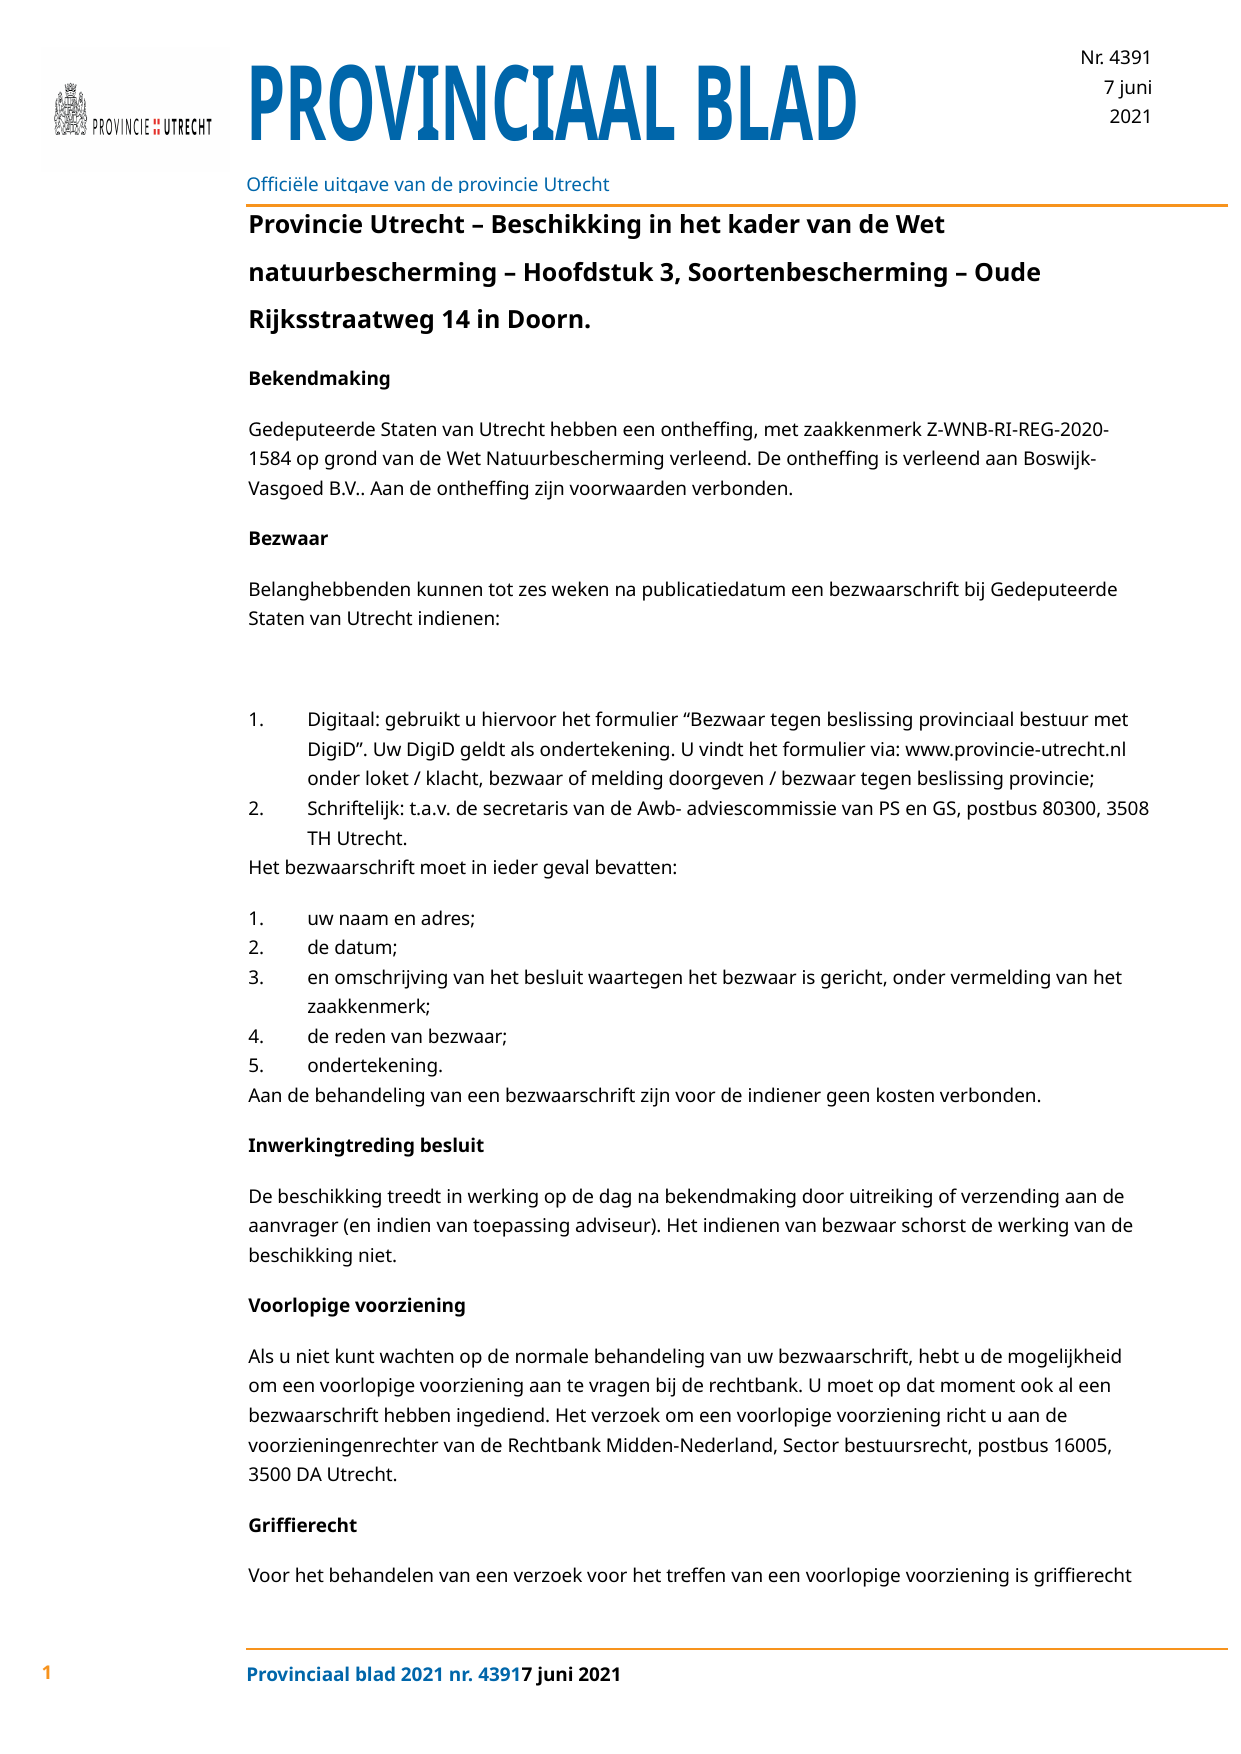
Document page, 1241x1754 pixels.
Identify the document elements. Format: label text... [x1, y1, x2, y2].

list de datum; [248, 934, 1152, 960]
list Digitaal: gebruikt u hiervoor het formulier “Bezwaar tegen beslissing provinciaal bestuur met DigiD”. Uw DigiD geldt als ondertekening. U vindt het formulier via: www.provincie-utrecht.nl onder loket / klacht, bezwaar of melding doorgeven / bezwaar tegen beslissing provincie; [248, 706, 1152, 791]
text Voorlopige voorziening [248, 1293, 1152, 1318]
list ondertekening. [248, 1053, 1152, 1078]
text Als u niet kunt wachten op de normale behandeling van uw bezwaarschrift, hebt u de mogelijkheid om een voorlopige voorziening aan te vragen bij de rechtbank. U moet op dat moment ook al een bezwaarschrift hebben ingediend. Het verzoek om een voorlopige voorziening richt u aan de voorzieningenrechter van de Rechtbank Midden-Nederland, Sector bestuursrecht, postbus 16005, 3500 DA Utrecht. [248, 1343, 1152, 1487]
text Griffierecht [248, 1512, 1152, 1537]
text Belanghebbenden kunnen tot zes weken na publicatiedatum een bezwaarschrift bij Gedeputeerde Staten van Utrecht indienen: [248, 576, 1152, 631]
list de reden van bezwaar; [248, 1023, 1152, 1049]
text Gedeputeerde Staten van Utrecht hebben een ontheffing, met zaakkenmerk Z-WNB-RI-REG-2020-1584 op grond van de Wet Natuurbescherming verleend. De ontheffing is verleend aan Boswijk-Vasgoed B.V.. Aan de ontheffing zijn voorwaarden verbonden. [248, 416, 1152, 501]
text Het bezwaarschrift moet in ieder geval bevatten: [248, 854, 1152, 880]
text Aan de behandeling van een bezwaarschrift zijn voor de indiener geen kosten verbonden. [248, 1082, 1152, 1108]
text Voor het behandelen van een verzoek voor het treffen van een voorlopige voorziening is griffierecht [248, 1562, 1152, 1588]
text Provincie Utrecht – Beschikking in het kader van de Wet natuurbescherming – Hoofdstuk 3, Soortenbescherming – Oude Rijksstraatweg 14 in Doorn. [248, 207, 1152, 336]
text Bekendmaking [248, 366, 1152, 391]
list en omschrijving van het besluit waartegen het bezwaar is gericht, onder vermelding van het zaakkenmerk; [248, 964, 1152, 1019]
text Bezwaar [248, 526, 1152, 551]
list uw naam en adres; [248, 905, 1152, 930]
list Schriftelijk: t.a.v. de secretaris van de Awb- adviescommissie van PS en GS, postbus 80300, 3508 TH Utrecht. [248, 795, 1152, 850]
picture [41, 47, 231, 172]
text De beschikking treedt in werking op de dag na bekendmaking door uitreiking of verzending aan de aanvrager (en indien van toepassing adviseur). Het indienen van bezwaar schorst de werking van de beschikking niet. [248, 1183, 1152, 1268]
text Inwerkingtreding besluit [248, 1133, 1152, 1158]
